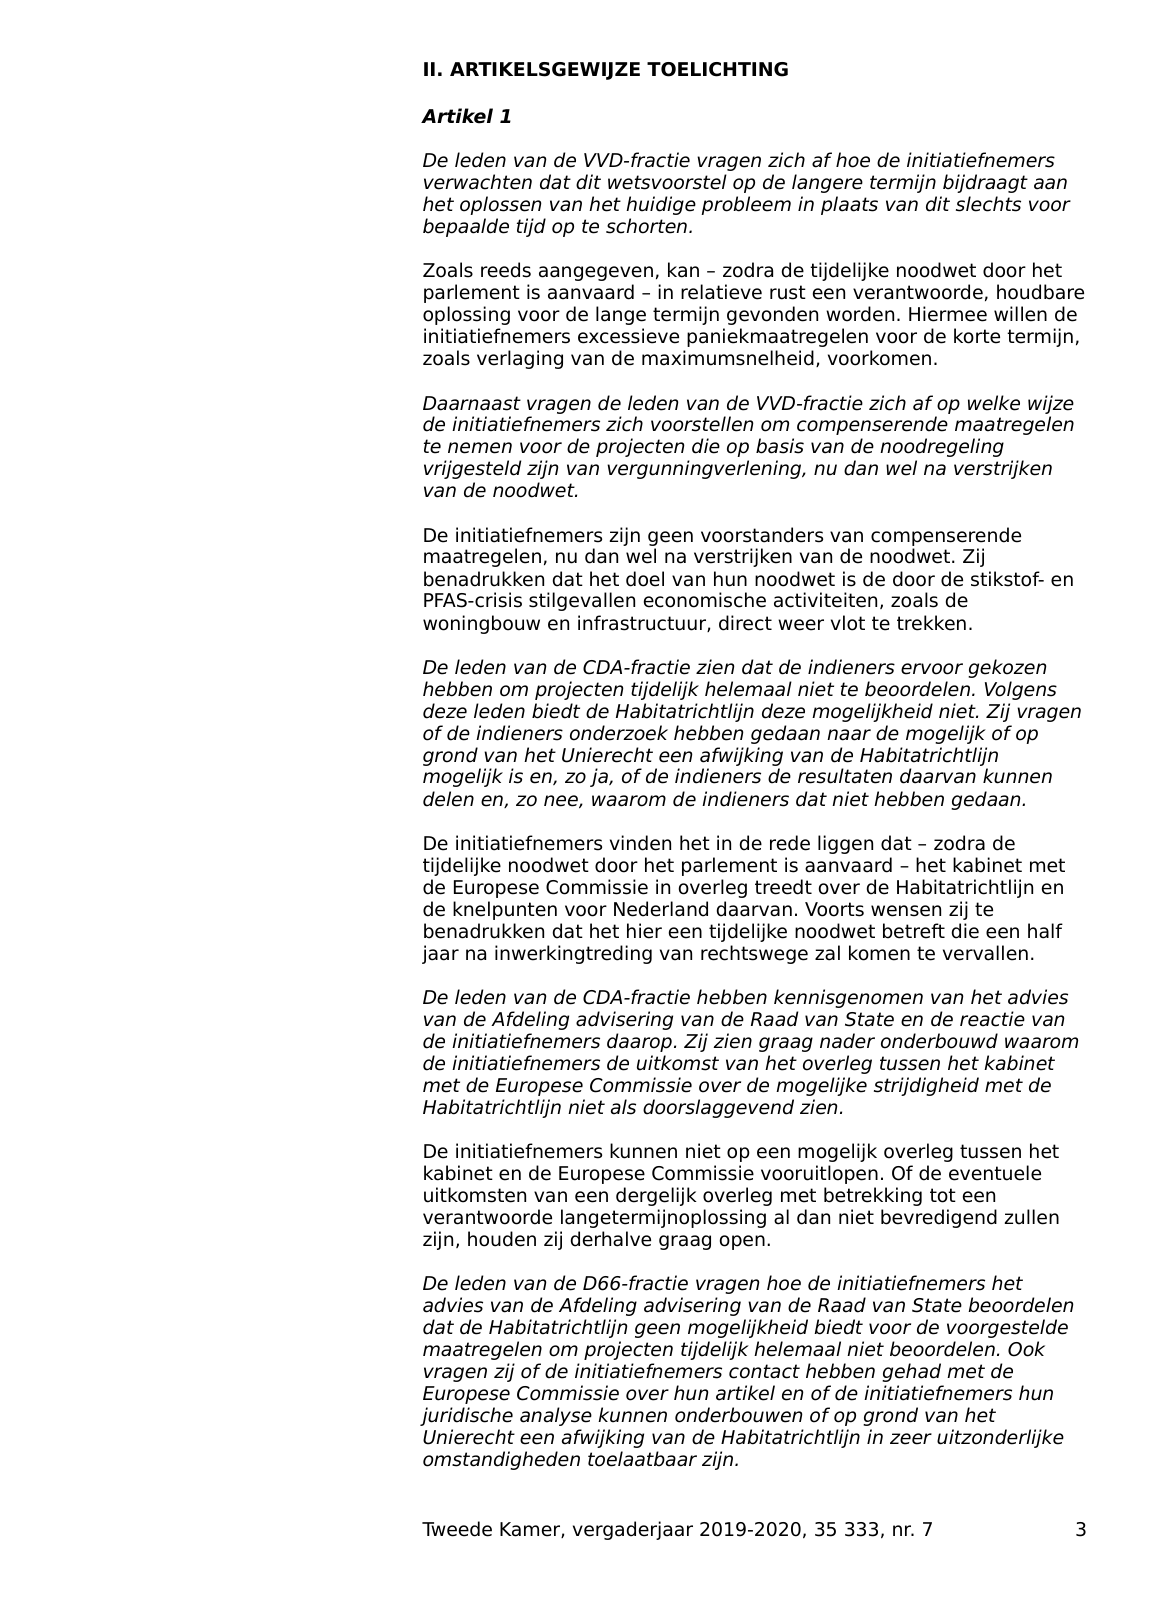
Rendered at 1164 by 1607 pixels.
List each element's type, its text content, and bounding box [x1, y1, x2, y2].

text De leden van de D66-fractie vragen hoe de initiatiefnemers het advies van de Afdeling advisering van de Raad van State beoordelen dat de Habitatrichtlijn geen mogelijkheid biedt voor de voorgestelde maatregelen om projecten tijdelijk helemaal niet beoordelen. Ook vragen zij of de initiatiefnemers contact hebben gehad met de Europese Commissie over hun artikel en of de initiatiefnemers hun juridische analyse kunnen onderbouwen of op grond van het Unierecht een afwijking van de Habitatrichtlijn in zeer uitzonderlijke omstandigheden toelaatbaar zijn. [422, 1273, 1087, 1471]
text De leden van de CDA-fractie hebben kennisgenomen van het advies van de Afdeling advisering van de Raad van State en de reactie van de initiatiefnemers daarop. Zij zien graag nader onderbouwd waarom de initiatiefnemers de uitkomst van het overleg tussen het kabinet met de Europese Commissie over de mogelijke strijdigheid met de Habitatrichtlijn niet als doorslaggevend zien. [422, 987, 1087, 1118]
text De leden van de CDA-fractie zien dat de indieners ervoor gekozen hebben om projecten tijdelijk helemaal niet te beoordelen. Volgens deze leden biedt de Habitatrichtlijn deze mogelijkheid niet. Zij vragen of de indieners onderzoek hebben gedaan naar de mogelijk of op grond van het Unierecht een afwijking van de Habitatrichtlijn mogelijk is en, zo ja, of de indieners de resultaten daarvan kunnen delen en, zo nee, waarom de indieners dat niet hebben gedaan. [422, 657, 1087, 810]
text Zoals reeds aangegeven, kan – zodra de tijdelijke noodwet door het parlement is aanvaard – in relatieve rust een verantwoorde, houdbare oplossing voor de lange termijn gevonden worden. Hiermee willen de initiatiefnemers excessieve paniekmaatregelen voor de korte termijn, zoals verlaging van de maximumsnelheid, voorkomen. [422, 260, 1087, 370]
text Daarnaast vragen de leden van de VVD-fractie zich af op welke wijze de initiatiefnemers zich voorstellen om compenserende maatregelen te nemen voor de projecten die op basis van de noodregeling vrijgesteld zijn van vergunningverlening, nu dan wel na verstrijken van de noodwet. [422, 392, 1087, 502]
text De initiatiefnemers vinden het in de rede liggen dat – zodra de tijdelijke noodwet door het parlement is aanvaard – het kabinet met de Europese Commissie in overleg treedt over de Habitatrichtlijn en de knelpunten voor Nederland daarvan. Voorts wensen zij te benadrukken dat het hier een tijdelijke noodwet betreft die een half jaar na inwerkingtreding van rechtswege zal komen te vervallen. [422, 833, 1087, 964]
text De leden van de VVD-fractie vragen zich af hoe de initiatiefnemers verwachten dat dit wetsvoorstel op de langere termijn bijdraagt aan het oplossen van het huidige probleem in plaats van dit slechts voor bepaalde tijd op te schorten. [422, 150, 1087, 238]
subtitle Artikel 1 [422, 106, 1087, 128]
text De initiatiefnemers zijn geen voorstanders van compenserende maatregelen, nu dan wel na verstrijken van de noodwet. Zij benadrukken dat het doel van hun noodwet is de door de stikstof- en PFAS-crisis stilgevallen economische activiteiten, zoals de woningbouw en infrastructuur, direct weer vlot te trekken. [422, 524, 1087, 634]
text De initiatiefnemers kunnen niet op een mogelijk overleg tussen het kabinet en de Europese Commissie vooruitlopen. Of de eventuele uitkomsten van een dergelijk overleg met betrekking tot een verantwoorde langetermijnoplossing al dan niet bevredigend zullen zijn, houden zij derhalve graag open. [422, 1141, 1087, 1251]
subtitle II. ARTIKELSGEWIJZE TOELICHTING [422, 59, 1087, 81]
